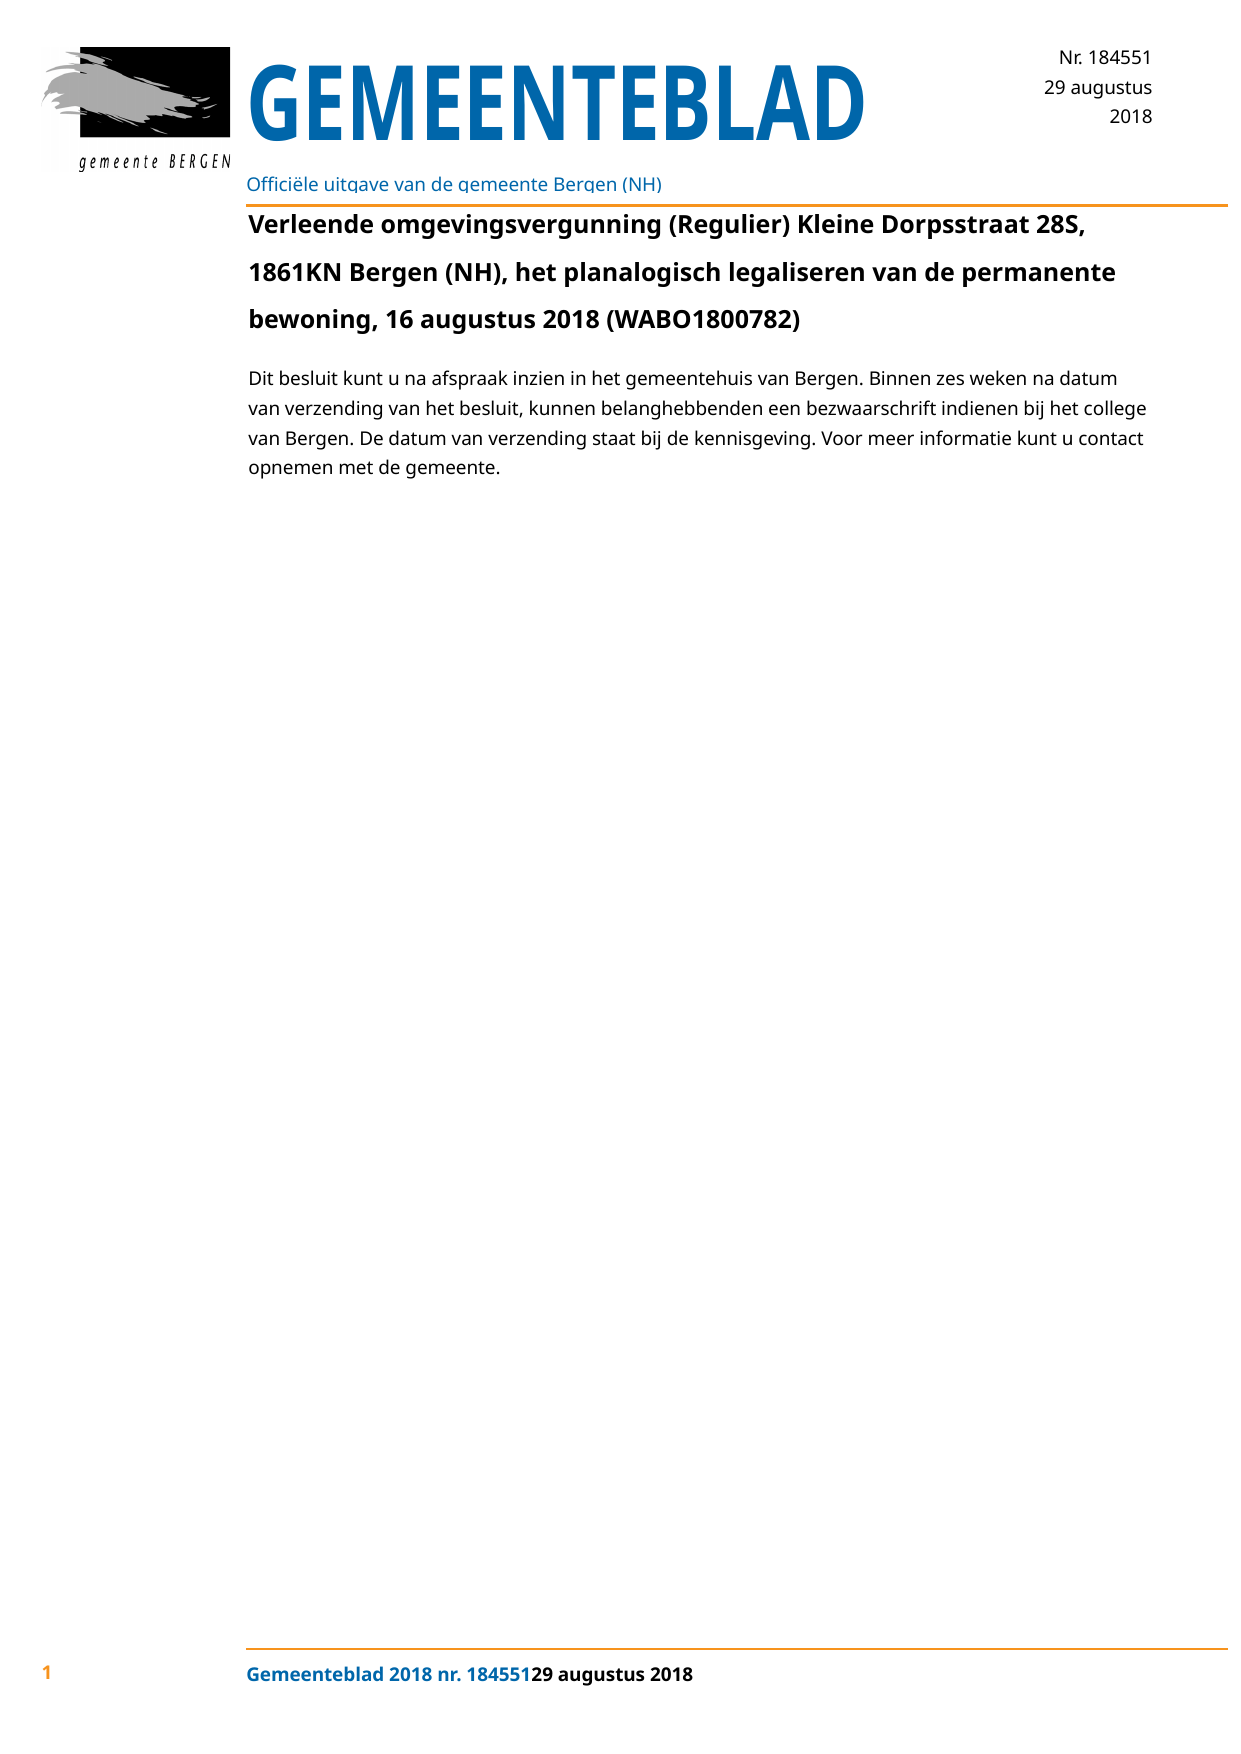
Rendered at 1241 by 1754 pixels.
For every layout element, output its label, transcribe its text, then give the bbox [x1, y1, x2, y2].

picture [41, 47, 231, 172]
text Dit besluit kunt u na afspraak inzien in het gemeentehuis van Bergen. Binnen zes weken na datum van verzending van het besluit, kunnen belanghebbenden een bezwaarschrift indienen bij het college van Bergen. De datum van verzending staat bij de kennisgeving. Voor meer informatie kunt u contact opnemen met de gemeente. [248, 366, 1152, 480]
text Verleende omgevingsvergunning (Regulier) Kleine Dorpsstraat 28S, 1861KN Bergen (NH), het planalogisch legaliseren van de permanente bewoning, 16 augustus 2018 (WABO1800782) [248, 207, 1152, 336]
